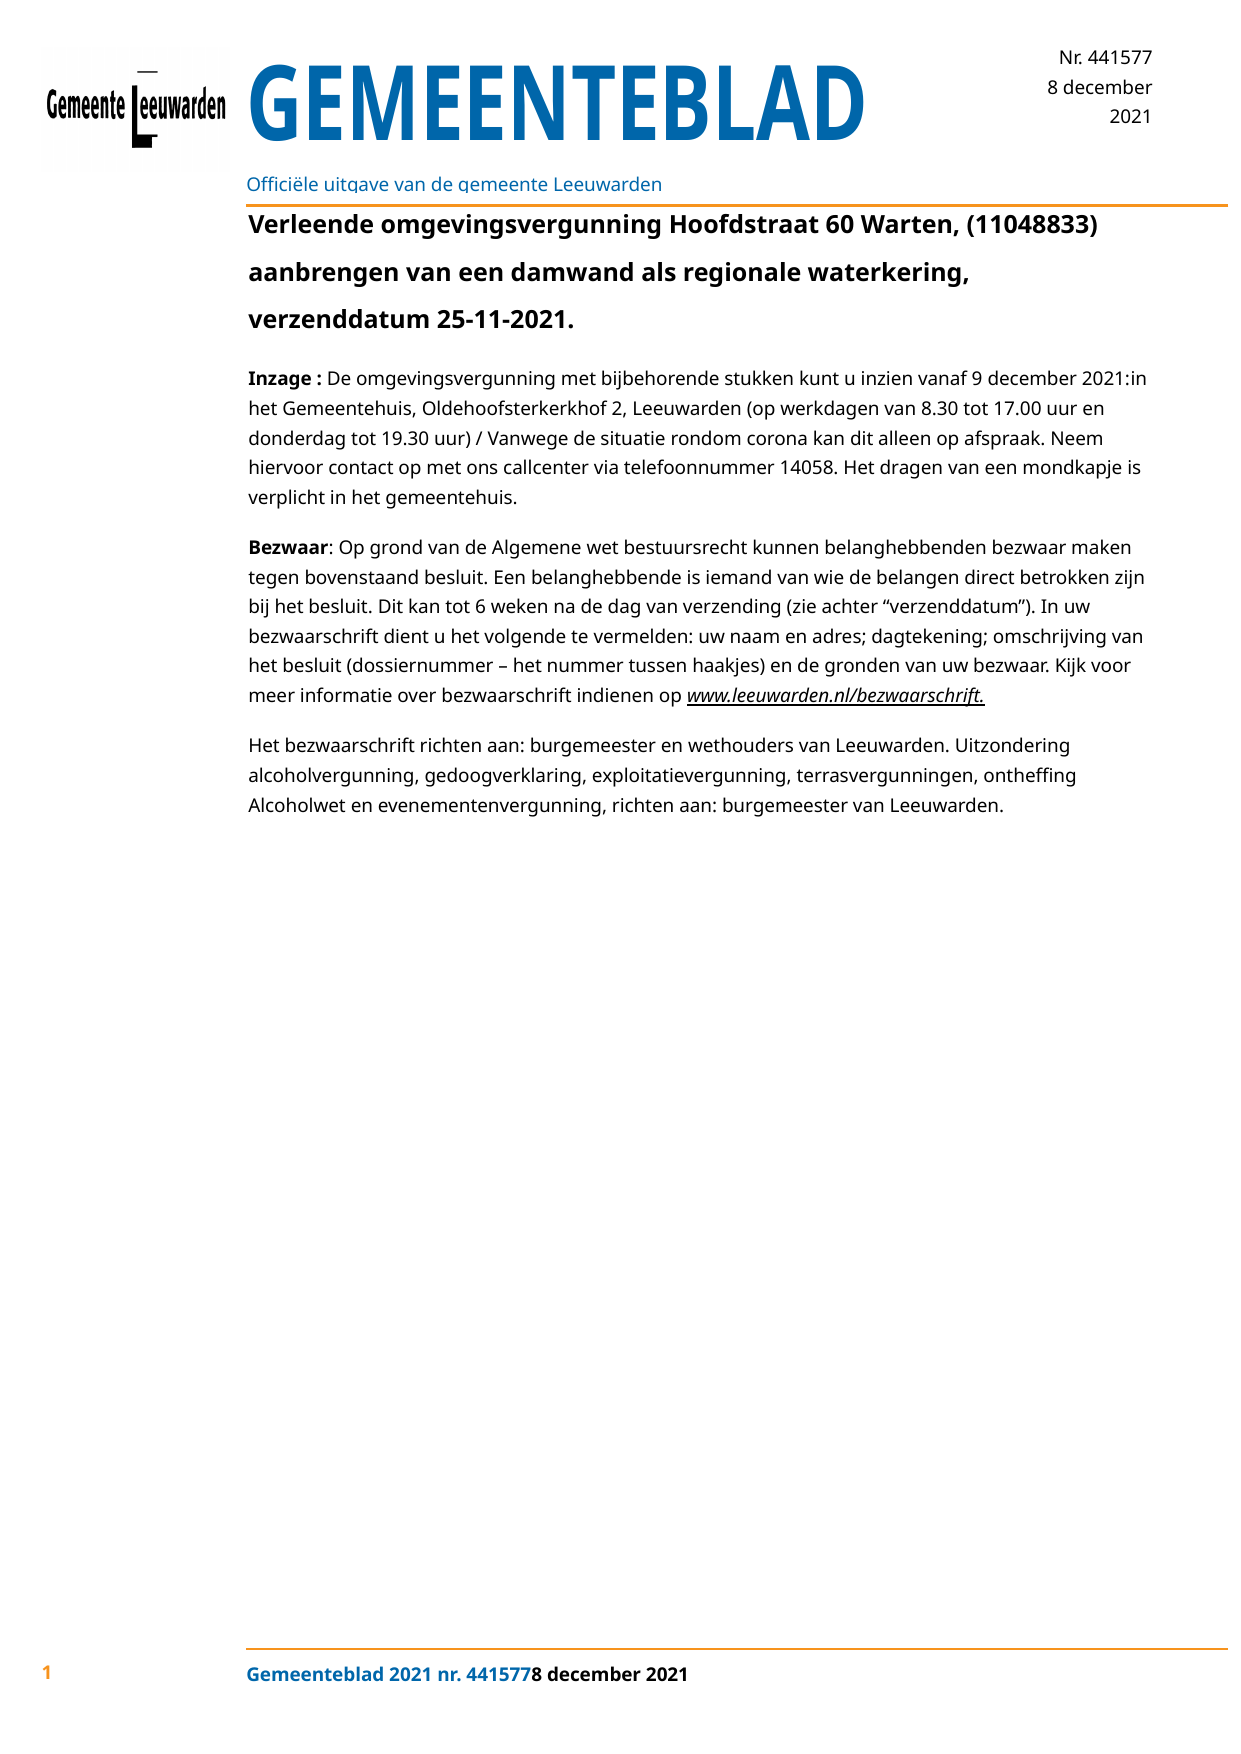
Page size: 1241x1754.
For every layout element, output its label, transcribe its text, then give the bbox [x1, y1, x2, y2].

text Inzage : De omgevingsvergunning met bijbehorende stukken kunt u inzien vanaf 9 december 2021:in het Gemeentehuis, Oldehoofsterkerkhof 2, Leeuwarden (op werkdagen van 8.30 tot 17.00 uur en donderdag tot 19.30 uur) / Vanwege de situatie rondom corona kan dit alleen op afspraak. Neem hiervoor contact op met ons callcenter via telefoonnummer 14058. Het dragen van een mondkapje is verplicht in het gemeentehuis. [248, 366, 1152, 509]
text Verleende omgevingsvergunning Hoofdstraat 60 Warten, (11048833) aanbrengen van een damwand als regionale waterkering, verzenddatum 25-11-2021. [248, 207, 1152, 336]
picture [41, 47, 231, 172]
text Het bezwaarschrift richten aan: burgemeester en wethouders van Leeuwarden. Uitzondering alcoholvergunning, gedoogverklaring, exploitatievergunning, terrasvergunningen, ontheffing Alcoholwet en evenementenvergunning, richten aan: burgemeester van Leeuwarden. [248, 733, 1152, 817]
text Bezwaar: Op grond van de Algemene wet bestuursrecht kunnen belanghebbenden bezwaar maken tegen bovenstaand besluit. Een belanghebbende is iemand van wie de belangen direct betrokken zijn bij het besluit. Dit kan tot 6 weken na de dag van verzending (zie achter “verzenddatum”). In uw bezwaarschrift dient u het volgende te vermelden: uw naam en adres; dagtekening; omschrijving van het besluit (dossiernummer – het nummer tussen haakjes) en de gronden van uw bezwaar. Kijk voor meer informatie over bezwaarschrift indienen op www.leeuwarden.nl/bezwaarschrift. [248, 534, 1152, 708]
